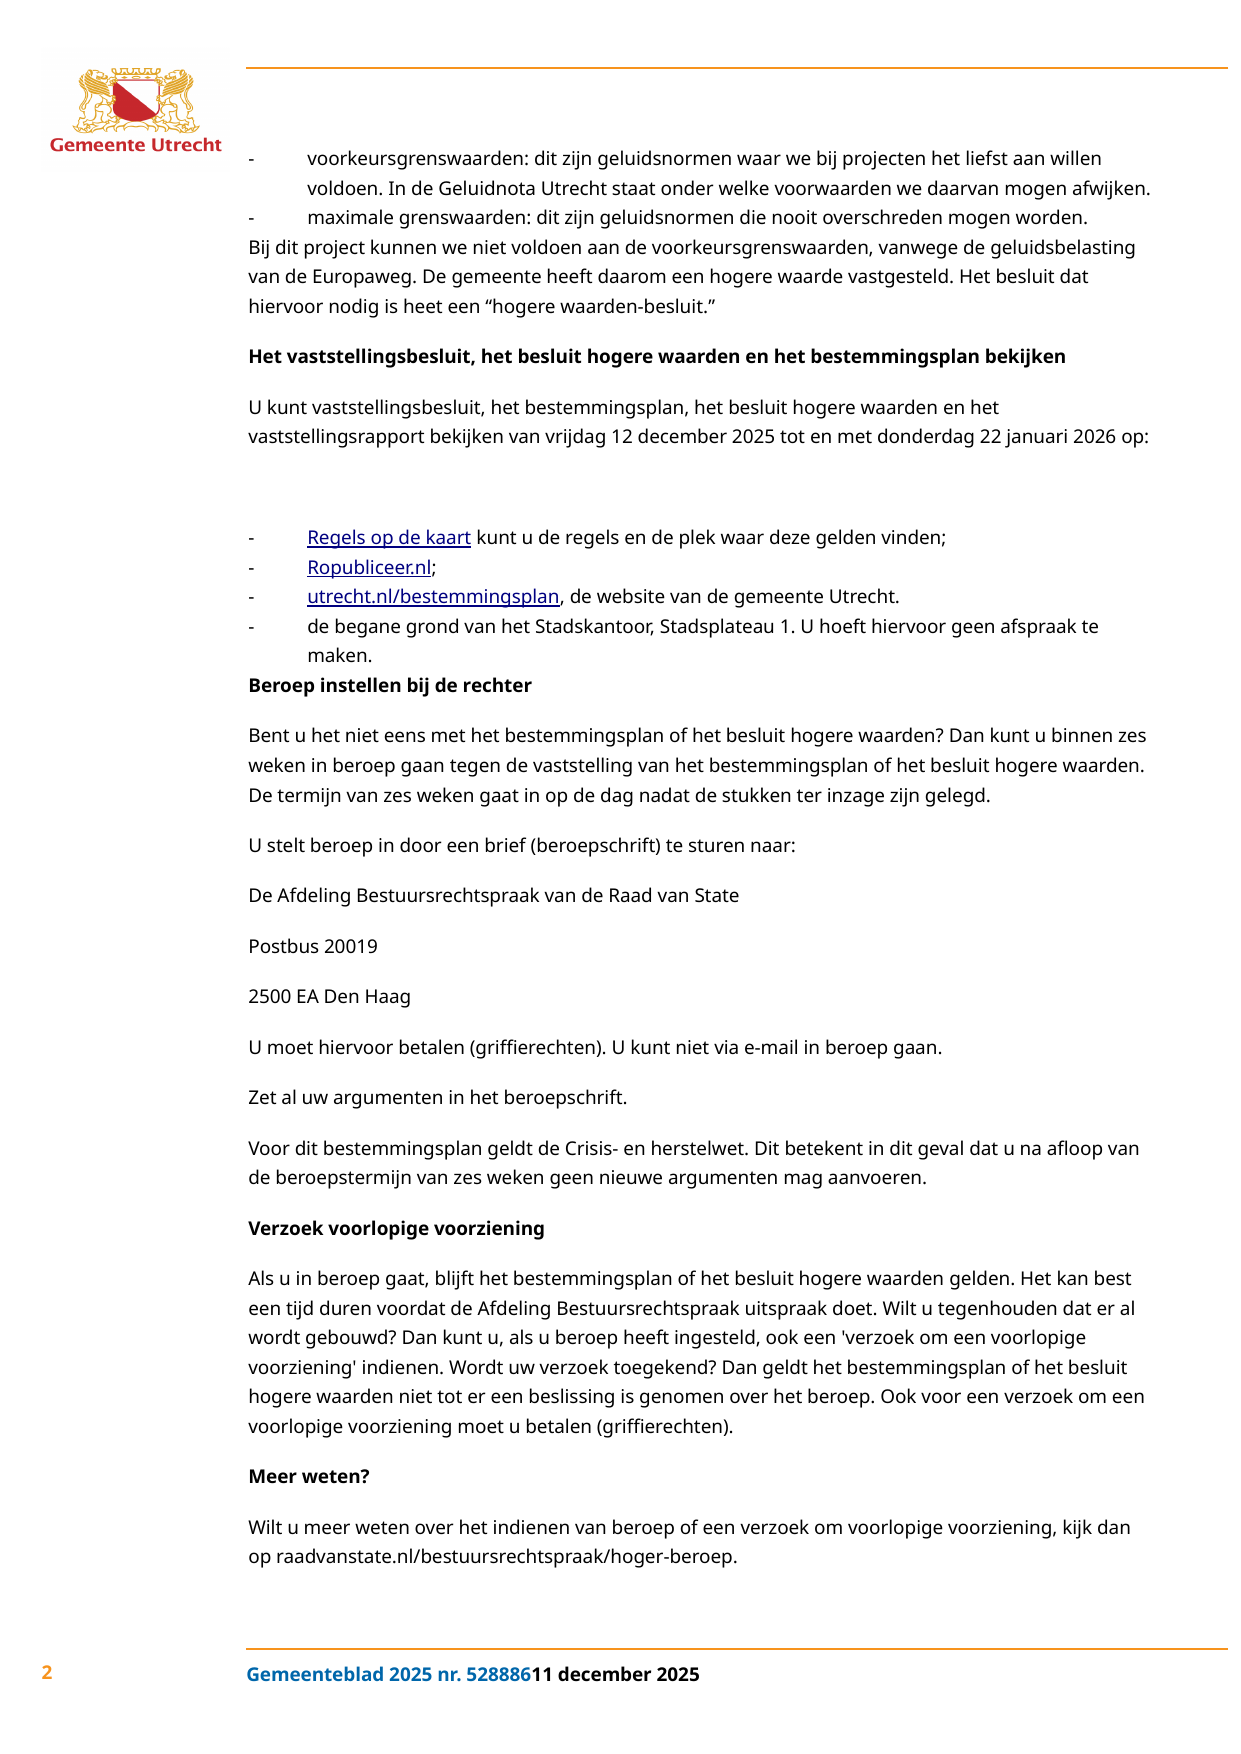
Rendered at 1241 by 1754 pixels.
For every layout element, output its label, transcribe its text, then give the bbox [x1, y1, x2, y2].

list maximale grenswaarden: dit zijn geluidsnormen die nooit overschreden mogen worden. [248, 204, 1152, 230]
text Meer weten? [248, 1463, 1152, 1489]
text Als u in beroep gaat, blijft het bestemmingsplan of het besluit hogere waarden gelden. Het kan best een tijd duren voordat de Afdeling Bestuursrechtspraak uitspraak doet. Wilt u tegenhouden dat er al wordt gebouwd? Dan kunt u, als u beroep heeft ingesteld, ook een 'verzoek om een voorlopige voorziening' indienen. Wordt uw verzoek toegekend? Dan geldt het bestemmingsplan of het besluit hogere waarden niet tot er een beslissing is genomen over het beroep. Ook voor een verzoek om een voorlopige voorziening moet u betalen (griffierechten). [248, 1265, 1152, 1439]
text U moet hiervoor betalen (griffierechten). U kunt niet via e-mail in beroep gaan. [248, 1034, 1152, 1060]
text 2500 EA Den Haag [248, 983, 1152, 1009]
text Postbus 20019 [248, 933, 1152, 959]
text De Afdeling Bestuursrechtspraak van de Raad van State [248, 883, 1152, 908]
text U stelt beroep in door een brief (beroepschrift) te sturen naar: [248, 832, 1152, 858]
text Zet al uw argumenten in het beroepschrift. [248, 1084, 1152, 1110]
list utrecht.nl/bestemmingsplan, de website van de gemeente Utrecht. [248, 583, 1152, 609]
text Wilt u meer weten over het indienen van beroep of een verzoek om voorlopige voorziening, kijk dan op raadvanstate.nl/bestuursrechtspraak/hoger-beroep. [248, 1514, 1152, 1569]
text Voor dit bestemmingsplan geldt de Crisis- en herstelwet. Dit betekent in dit geval dat u na afloop van de beroepstermijn van zes weken geen nieuwe argumenten mag aanvoeren. [248, 1135, 1152, 1190]
text Bij dit project kunnen we niet voldoen aan de voorkeursgrenswaarden, vanwege de geluidsbelasting van de Europaweg. De gemeente heeft daarom een hogere waarde vastgesteld. Het besluit dat hiervoor nodig is heet een “hogere waarden-besluit.” [248, 234, 1152, 319]
text Beroep instellen bij de rechter [248, 672, 1152, 698]
text Bent u het niet eens met het bestemmingsplan of het besluit hogere waarden? Dan kunt u binnen zes weken in beroep gaan tegen de vaststelling van het bestemmingsplan of het besluit hogere waarden. De termijn van zes weken gaat in op de dag nadat de stukken ter inzage zijn gelegd. [248, 723, 1152, 808]
text Het vaststellingsbesluit, het besluit hogere waarden en het bestemmingsplan bekijken [248, 343, 1152, 369]
list de begane grond van het Stadskantoor, Stadsplateau 1. U hoeft hiervoor geen afspraak te maken. [248, 613, 1152, 668]
list Ropubliceer.nl; [248, 554, 1152, 580]
text U kunt vaststellingsbesluit, het bestemmingsplan, het besluit hogere waarden en het vaststellingsrapport bekijken van vrijdag 12 december 2025 tot en met donderdag 22 januari 2026 op: [248, 394, 1152, 449]
text Verzoek voorlopige voorziening [248, 1215, 1152, 1241]
picture [41, 47, 231, 172]
list voorkeursgrenswaarden: dit zijn geluidsnormen waar we bij projecten het liefst aan willen voldoen. In de Geluidnota Utrecht staat onder welke voorwaarden we daarvan mogen afwijken. [248, 145, 1152, 201]
list Regels op de kaart kunt u de regels en de plek waar deze gelden vinden; [248, 524, 1152, 550]
